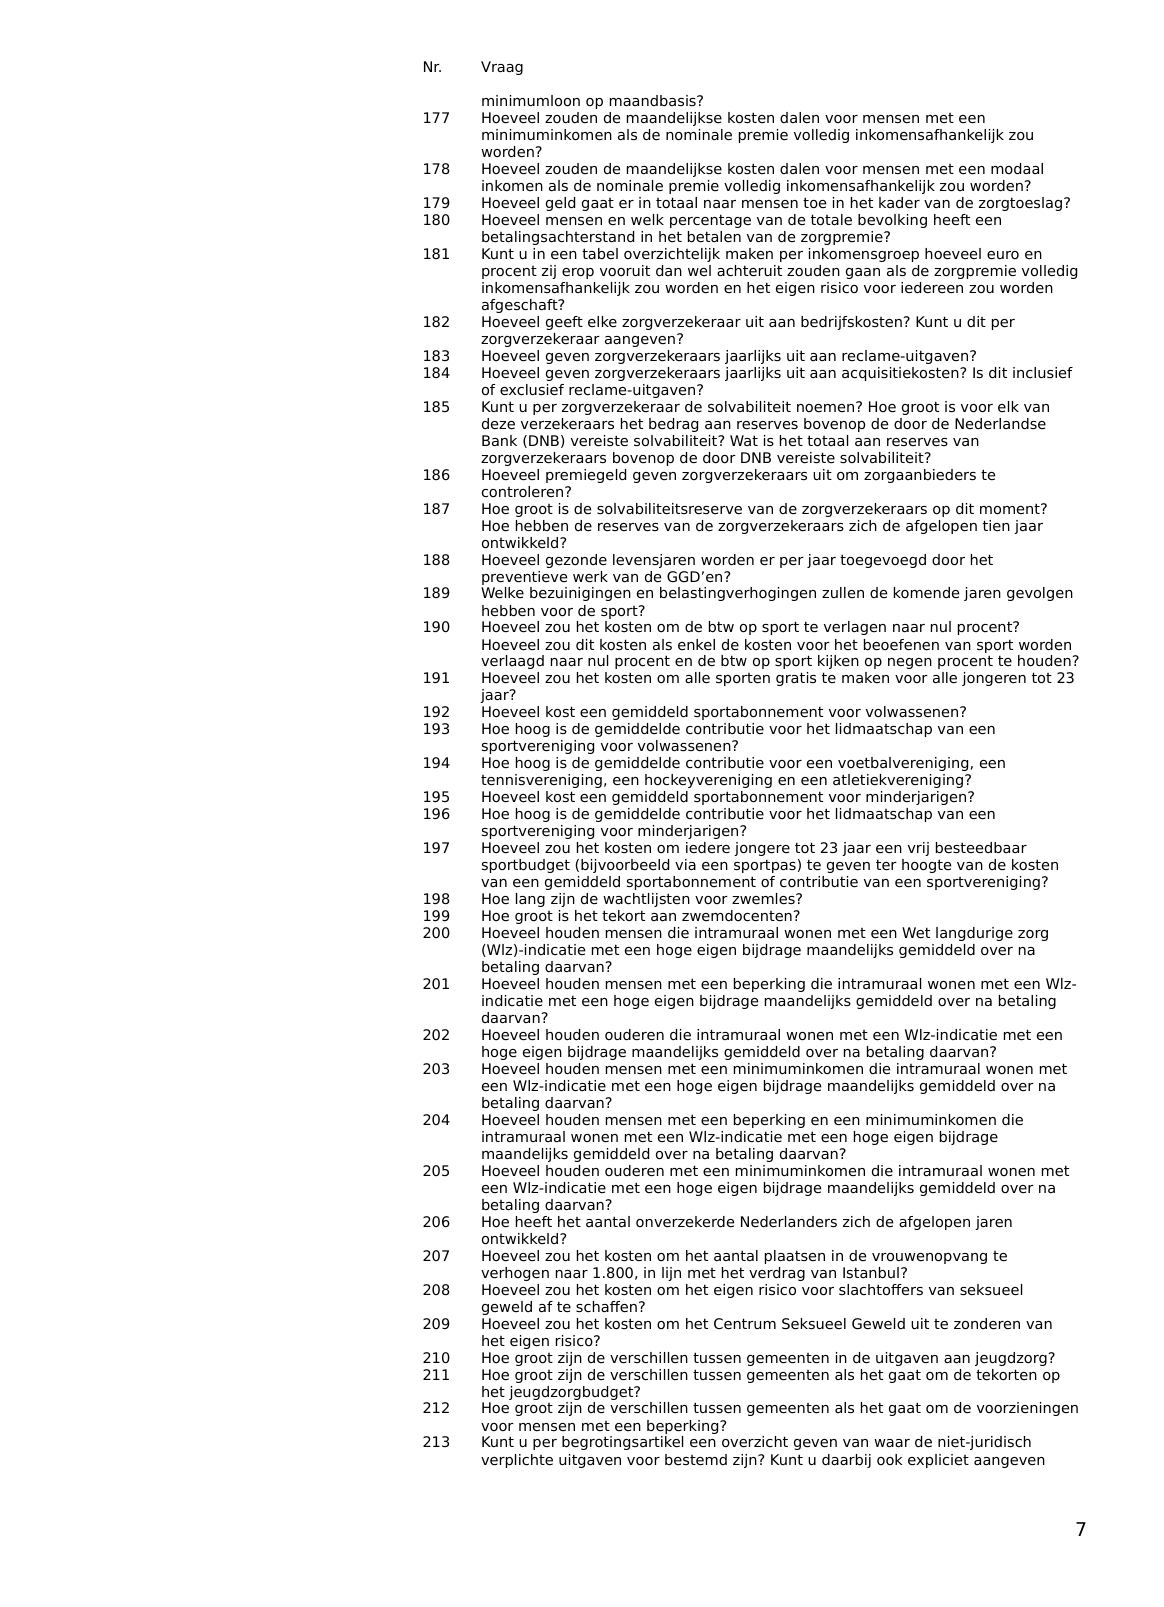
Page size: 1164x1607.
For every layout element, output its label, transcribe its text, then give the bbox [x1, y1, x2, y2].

table_cell 180 [422, 212, 475, 246]
table_header Vraag [475, 59, 1087, 76]
table_cell Kunt u per zorgverzekeraar de solvabiliteit noemen? Hoe groot is voor elk van deze verzekeraars het bedrag aan reserves bovenop de door de Nederlandse Bank (DNB) vereiste solvabiliteit? Wat is het totaal aan reserves van zorgverzekeraars bovenop de door DNB vereiste solvabiliteit? [475, 399, 1087, 467]
table_cell 209 [422, 1316, 475, 1349]
table_cell 179 [422, 195, 475, 212]
table_cell 200 [422, 925, 475, 976]
table_cell Hoeveel premiegeld geven zorgverzekeraars uit om zorgaanbieders te controleren? [475, 467, 1087, 501]
table_cell 207 [422, 1248, 475, 1282]
table_cell Hoe groot zijn de verschillen tussen gemeenten als het gaat om de tekorten op het jeugdzorgbudget? [475, 1366, 1087, 1400]
table_cell Hoe hoog is de gemiddelde contributie voor het lidmaatschap van een sportvereniging voor volwassenen? [475, 721, 1087, 755]
table_cell Hoeveel gezonde levensjaren worden er per jaar toegevoegd door het preventieve werk van de GGD’en? [475, 551, 1087, 585]
table_cell 204 [422, 1112, 475, 1163]
table_cell Hoeveel zouden de maandelijkse kosten dalen voor mensen met een minimuminkomen als de nominale premie volledig inkomensafhankelijk zou worden? [475, 110, 1087, 161]
table_cell 201 [422, 976, 475, 1027]
table_cell 202 [422, 1027, 475, 1061]
table_cell Hoeveel zou het kosten om het Centrum Seksueel Geweld uit te zonderen van het eigen risico? [475, 1316, 1087, 1349]
table_cell minimumloon op maandbasis? [475, 93, 1087, 110]
table_cell 196 [422, 806, 475, 840]
table_header Nr. [422, 59, 475, 76]
table_cell 197 [422, 840, 475, 891]
table_cell Hoeveel zou het kosten om het eigen risico voor slachtoffers van seksueel geweld af te schaffen? [475, 1282, 1087, 1316]
table_cell 205 [422, 1163, 475, 1214]
table_cell 211 [422, 1366, 475, 1400]
table_cell [422, 76, 475, 93]
table_cell 189 [422, 585, 475, 619]
table_cell Hoeveel houden mensen met een minimuminkomen die intramuraal wonen met een Wlz-indicatie met een hoge eigen bijdrage maandelijks gemiddeld over na betaling daarvan? [475, 1061, 1087, 1112]
table_cell Hoe groot zijn de verschillen tussen gemeenten in de uitgaven aan jeugdzorg? [475, 1350, 1087, 1366]
table_cell 182 [422, 314, 475, 348]
table_cell Hoeveel houden ouderen die intramuraal wonen met een Wlz-indicatie met een hoge eigen bijdrage maandelijks gemiddeld over na betaling daarvan? [475, 1027, 1087, 1061]
table_cell Hoeveel houden ouderen met een minimuminkomen die intramuraal wonen met een Wlz-indicatie met een hoge eigen bijdrage maandelijks gemiddeld over na betaling daarvan? [475, 1163, 1087, 1214]
table_cell 184 [422, 365, 475, 399]
table_cell 177 [422, 110, 475, 161]
table_cell 181 [422, 246, 475, 314]
table_cell 186 [422, 467, 475, 501]
table_cell 208 [422, 1282, 475, 1316]
table_cell Hoeveel zou het kosten om de btw op sport te verlagen naar nul procent? Hoeveel zou dit kosten als enkel de kosten voor het beoefenen van sport worden verlaagd naar nul procent en de btw op sport kijken op negen procent te houden? [475, 619, 1087, 670]
table_cell Hoeveel geeft elke zorgverzekeraar uit aan bedrijfskosten? Kunt u dit per zorgverzekeraar aangeven? [475, 314, 1087, 348]
table_cell Hoe hoog is de gemiddelde contributie voor een voetbalvereniging, een tennisvereniging, een hockeyvereniging en een atletiekvereniging? [475, 755, 1087, 789]
table_cell Kunt u in een tabel overzichtelijk maken per inkomensgroep hoeveel euro en procent zij erop vooruit dan wel achteruit zouden gaan als de zorgpremie volledig inkomensafhankelijk zou worden en het eigen risico voor iedereen zou worden afgeschaft? [475, 246, 1087, 314]
table_cell [475, 76, 1087, 93]
table_cell Welke bezuinigingen en belastingverhogingen zullen de komende jaren gevolgen hebben voor de sport? [475, 585, 1087, 619]
table_cell Hoe groot is het tekort aan zwemdocenten? [475, 908, 1087, 925]
table_cell Hoeveel zou het kosten om iedere jongere tot 23 jaar een vrij besteedbaar sportbudget (bijvoorbeeld via een sportpas) te geven ter hoogte van de kosten van een gemiddeld sportabonnement of contributie van een sportvereniging? [475, 840, 1087, 891]
table_cell Hoeveel zouden de maandelijkse kosten dalen voor mensen met een modaal inkomen als de nominale premie volledig inkomensafhankelijk zou worden? [475, 161, 1087, 195]
table_cell Hoeveel kost een gemiddeld sportabonnement voor volwassenen? [475, 704, 1087, 721]
table_cell 199 [422, 908, 475, 925]
table_cell Hoe lang zijn de wachtlijsten voor zwemles? [475, 891, 1087, 908]
table_cell 206 [422, 1214, 475, 1248]
table_cell 210 [422, 1350, 475, 1366]
table_cell Hoe groot zijn de verschillen tussen gemeenten als het gaat om de voorzieningen voor mensen met een beperking? [475, 1400, 1087, 1434]
table_cell 213 [422, 1434, 475, 1468]
table_cell Hoeveel geven zorgverzekeraars jaarlijks uit aan acquisitiekosten? Is dit inclusief of exclusief reclame-uitgaven? [475, 365, 1087, 399]
table_cell Hoeveel geven zorgverzekeraars jaarlijks uit aan reclame-uitgaven? [475, 348, 1087, 365]
table_cell 193 [422, 721, 475, 755]
table_cell Kunt u per begrotingsartikel een overzicht geven van waar de niet-juridisch verplichte uitgaven voor bestemd zijn? Kunt u daarbij ook expliciet aangeven [475, 1434, 1087, 1468]
table_cell Hoeveel mensen en welk percentage van de totale bevolking heeft een betalingsachterstand in het betalen van de zorgpremie? [475, 212, 1087, 246]
table_cell 194 [422, 755, 475, 789]
table_cell Hoeveel geld gaat er in totaal naar mensen toe in het kader van de zorgtoeslag? [475, 195, 1087, 212]
table_cell 192 [422, 704, 475, 721]
table_cell Hoe groot is de solvabiliteitsreserve van de zorgverzekeraars op dit moment? Hoe hebben de reserves van de zorgverzekeraars zich de afgelopen tien jaar ontwikkeld? [475, 501, 1087, 551]
table_cell Hoe hoog is de gemiddelde contributie voor het lidmaatschap van een sportvereniging voor minderjarigen? [475, 806, 1087, 840]
table_cell Hoeveel houden mensen die intramuraal wonen met een Wet langdurige zorg (Wlz)-indicatie met een hoge eigen bijdrage maandelijks gemiddeld over na betaling daarvan? [475, 925, 1087, 976]
table_cell 183 [422, 348, 475, 365]
table_cell Hoe heeft het aantal onverzekerde Nederlanders zich de afgelopen jaren ontwikkeld? [475, 1214, 1087, 1248]
table_cell 188 [422, 551, 475, 585]
table_cell 198 [422, 891, 475, 908]
table_cell Hoeveel houden mensen met een beperking die intramuraal wonen met een Wlz-indicatie met een hoge eigen bijdrage maandelijks gemiddeld over na betaling daarvan? [475, 976, 1087, 1027]
table_cell 195 [422, 789, 475, 806]
table_cell [422, 93, 475, 110]
table_cell 203 [422, 1061, 475, 1112]
table_cell 178 [422, 161, 475, 195]
table_cell Hoeveel houden mensen met een beperking en een minimuminkomen die intramuraal wonen met een Wlz-indicatie met een hoge eigen bijdrage maandelijks gemiddeld over na betaling daarvan? [475, 1112, 1087, 1163]
table_cell 187 [422, 501, 475, 551]
table_cell 191 [422, 670, 475, 704]
table_cell Hoeveel zou het kosten om alle sporten gratis te maken voor alle jongeren tot 23 jaar? [475, 670, 1087, 704]
table_cell 190 [422, 619, 475, 670]
table_cell Hoeveel kost een gemiddeld sportabonnement voor minderjarigen? [475, 789, 1087, 806]
table_cell 185 [422, 399, 475, 467]
table_cell 212 [422, 1400, 475, 1434]
table_cell Hoeveel zou het kosten om het aantal plaatsen in de vrouwenopvang te verhogen naar 1.800, in lijn met het verdrag van Istanbul? [475, 1248, 1087, 1282]
